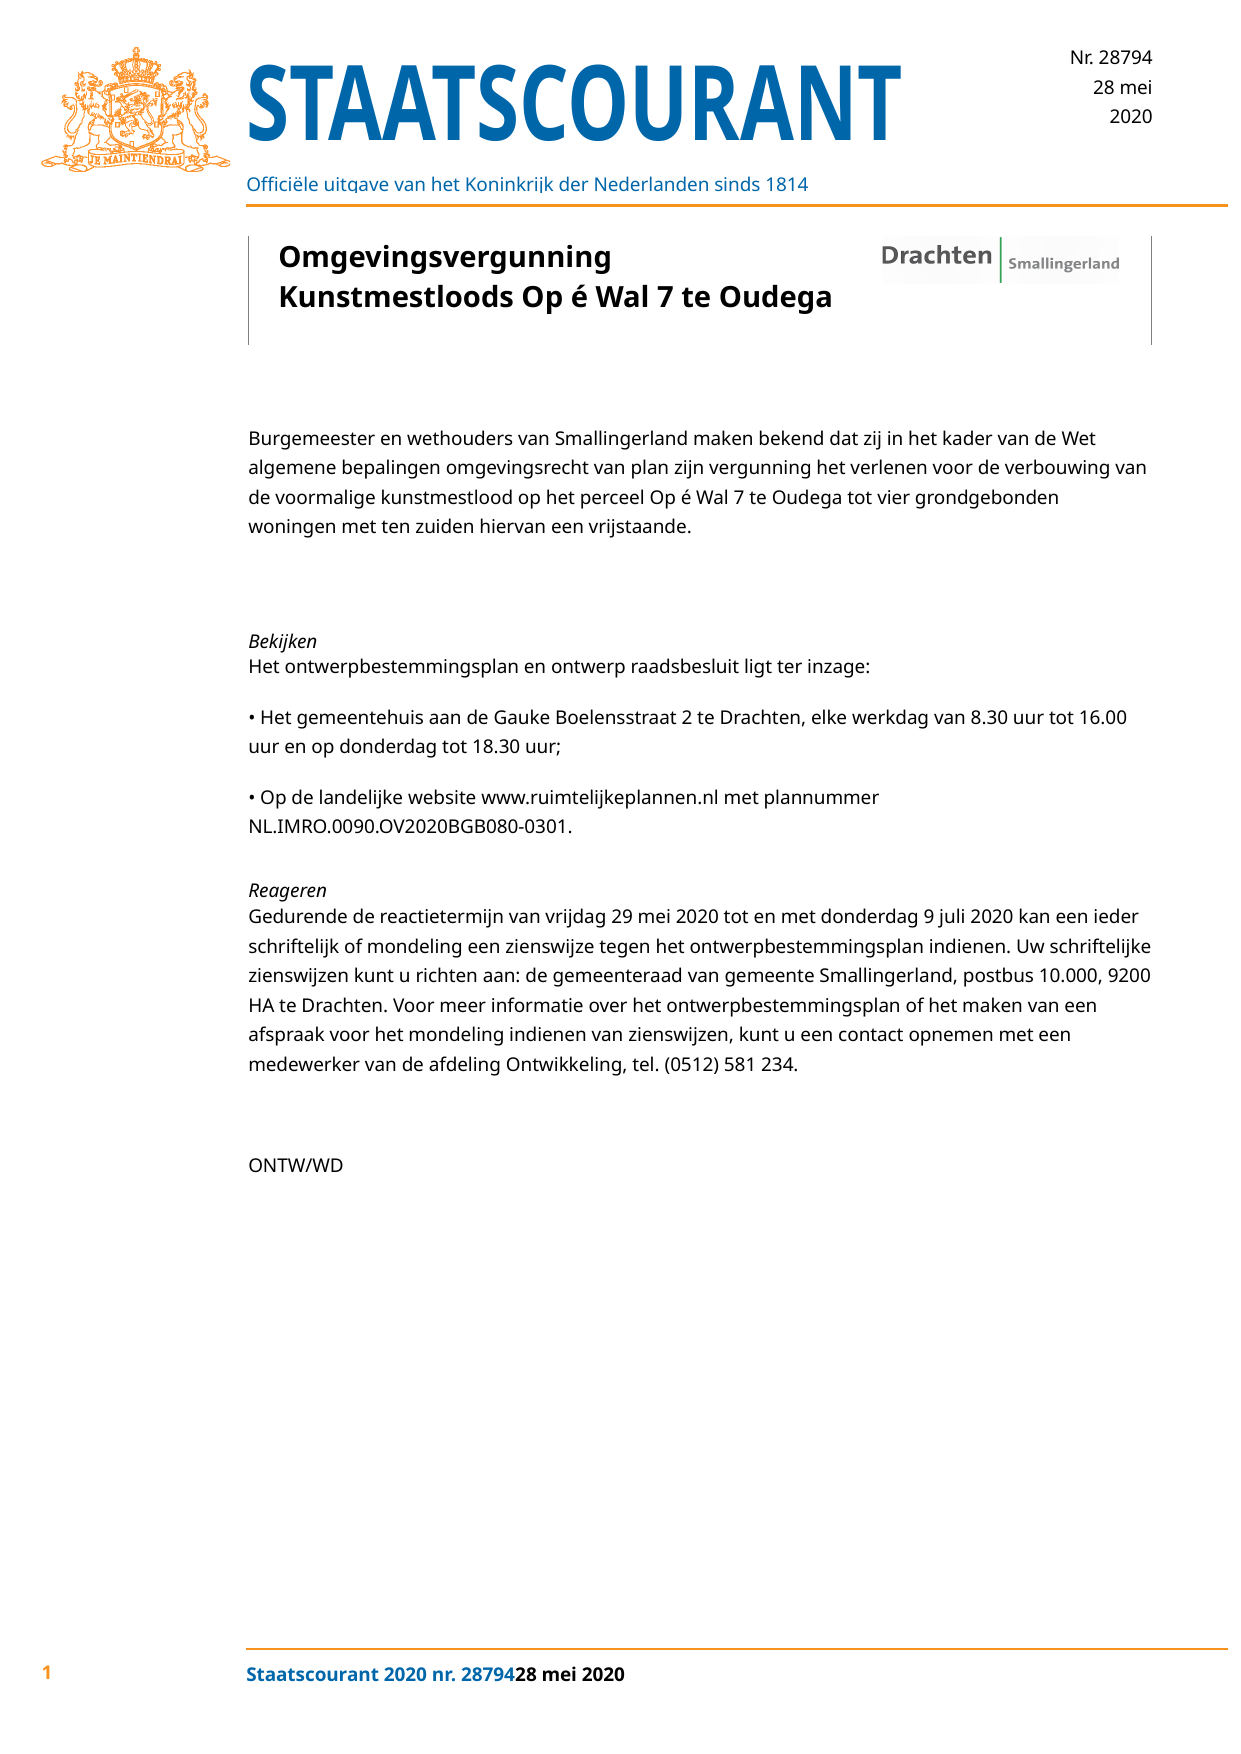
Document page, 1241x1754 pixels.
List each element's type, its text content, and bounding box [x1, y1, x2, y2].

text ONTW/WD [248, 1152, 1152, 1178]
text Reageren [248, 877, 1152, 903]
table_header [850, 236, 1151, 345]
picture [41, 47, 231, 172]
text Burgemeester en wethouders van Smallingerland maken bekend dat zij in het kader van de Wet algemene bepalingen omgevingsrecht van plan zijn vergunning het verlenen voor de verbouwing van de voormalige kunstmestlood op het perceel Op é Wal 7 te Oudega tot vier grondgebonden woningen met ten zuiden hiervan een vrijstaande. [248, 425, 1152, 539]
text • Het gemeentehuis aan de Gauke Boelensstraat 2 te Drachten, elke werkdag van 8.30 uur tot 16.00 uur en op donderdag tot 18.30 uur; [248, 704, 1152, 759]
text • Op de landelijke website www.ruimtelijkeplannen.nl met plannummer NL.IMRO.0090.OV2020BGB080-0301. [248, 784, 1152, 839]
picture [882, 236, 1119, 284]
text Bekijken [248, 628, 1152, 653]
text Het ontwerpbestemmingsplan en ontwerp raadsbesluit ligt ter inzage: [248, 653, 1152, 679]
text Gedurende de reactietermijn van vrijdag 29 mei 2020 tot en met donderdag 9 juli 2020 kan een ieder schriftelijk of mondeling een zienswijze tegen het ontwerpbestemmingsplan indienen. Uw schriftelijke zienswijzen kunt u richten aan: de gemeenteraad van gemeente Smallingerland, postbus 10.000, 9200 HA te Drachten. Voor meer informatie over het ontwerpbestemmingsplan of het maken van een afspraak voor het mondeling indienen van zienswijzen, kunt u een contact opnemen met een medewerker van de afdeling Ontwikkeling, tel. (0512) 581 234. [248, 903, 1152, 1077]
table_header Omgevingsvergunning Kunstmestloods Op é Wal 7 te Oudega [249, 236, 850, 345]
